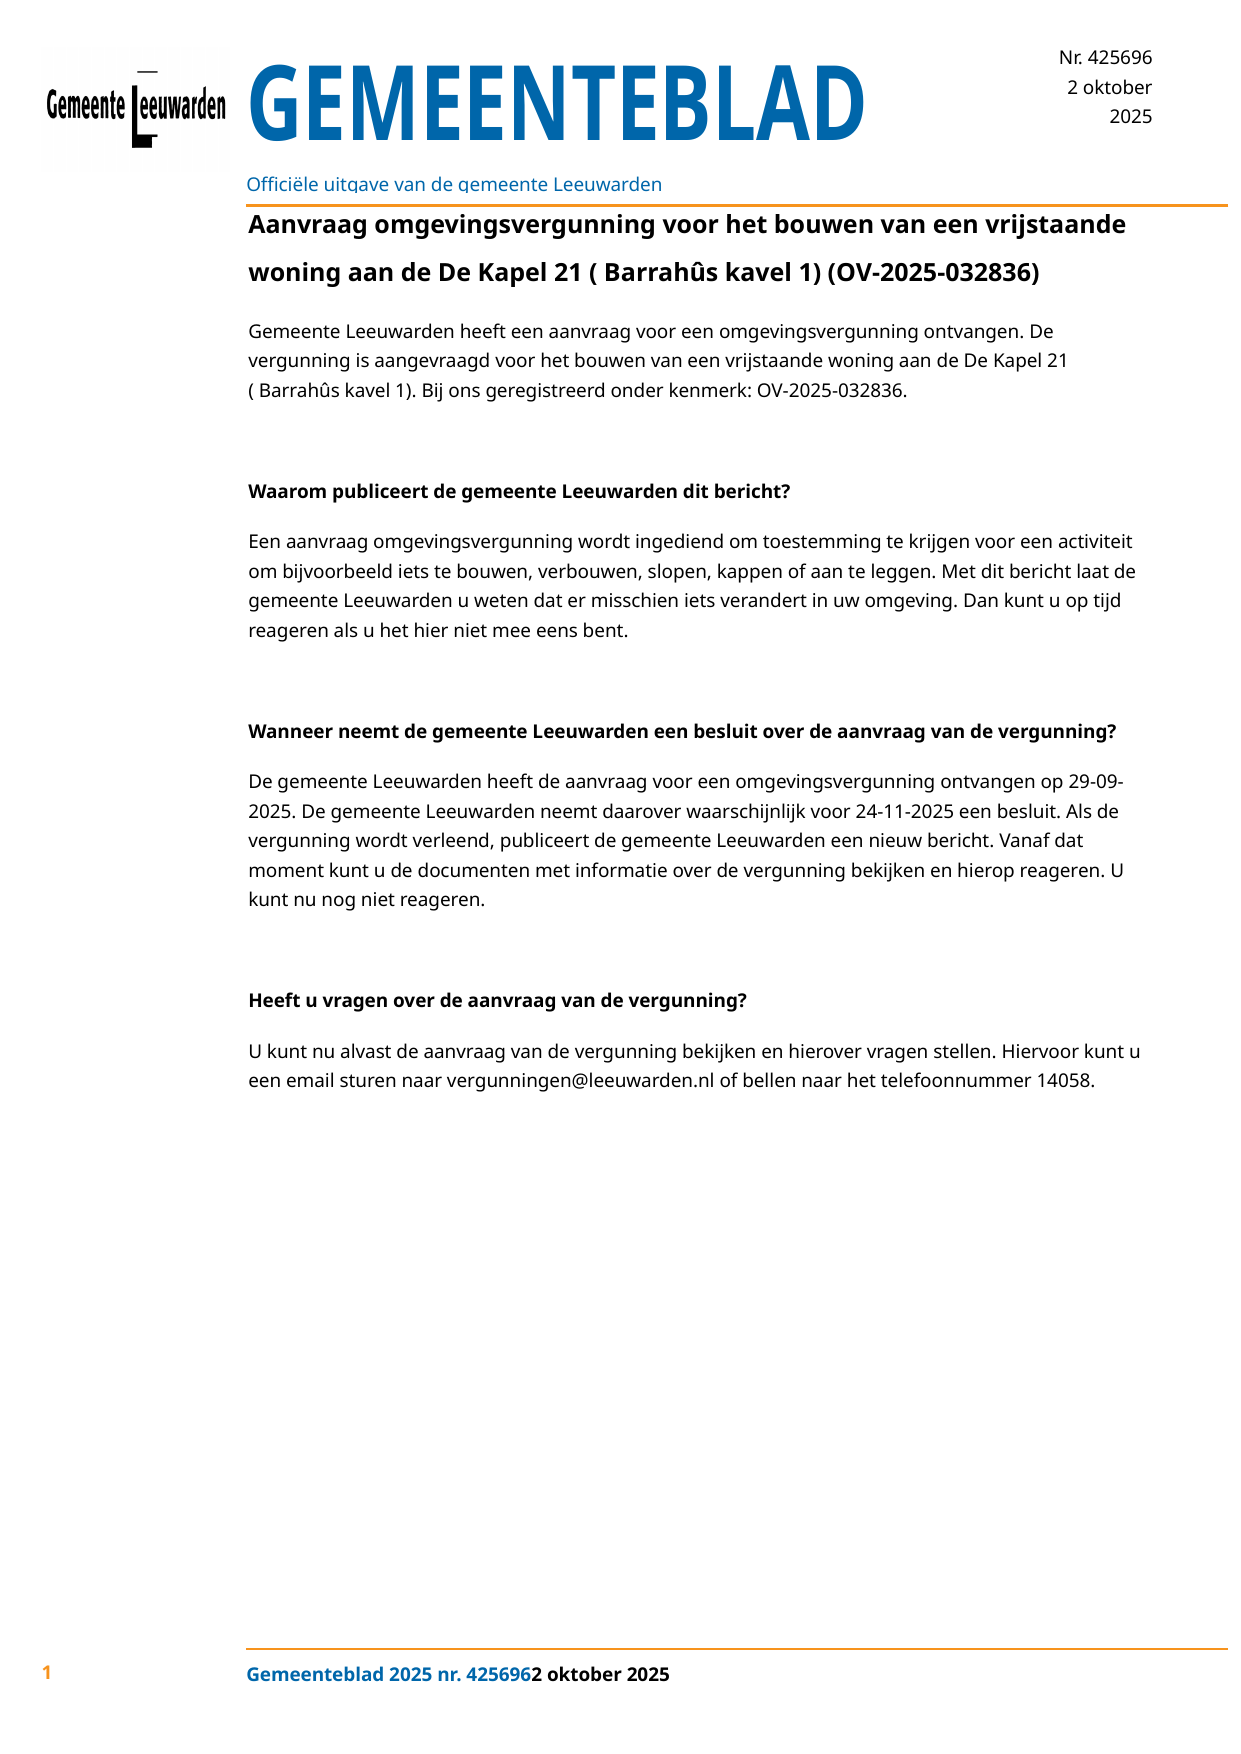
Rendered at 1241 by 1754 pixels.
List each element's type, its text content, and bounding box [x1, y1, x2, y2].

text Gemeente Leeuwarden heeft een aanvraag voor een omgevingsvergunning ontvangen. De vergunning is aangevraagd voor het bouwen van een vrijstaande woning aan de De Kapel 21 ( Barrahûs kavel 1). Bij ons geregistreerd onder kenmerk: OV-2025-032836. [248, 318, 1152, 403]
text De gemeente Leeuwarden heeft de aanvraag voor een omgevingsvergunning ontvangen op 29-09-2025. De gemeente Leeuwarden neemt daarover waarschijnlijk voor 24-11-2025 een besluit. Als de vergunning wordt verleend, publiceert de gemeente Leeuwarden een nieuw bericht. Vanaf dat moment kunt u de documenten met informatie over de vergunning bekijken en hierop reageren. U kunt nu nog niet reageren. [248, 768, 1152, 912]
text U kunt nu alvast de aanvraag van de vergunning bekijken en hierover vragen stellen. Hiervoor kunt u een email sturen naar vergunningen@leeuwarden.nl of bellen naar het telefoonnummer 14058. [248, 1038, 1152, 1093]
text Een aanvraag omgevingsvergunning wordt ingediend om toestemming te krijgen voor een activiteit om bijvoorbeeld iets te bouwen, verbouwen, slopen, kappen of aan te leggen. Met dit bericht laat de gemeente Leeuwarden u weten dat er misschien iets verandert in uw omgeving. Dan kunt u op tijd reageren als u het hier niet mee eens bent. [248, 528, 1152, 643]
text Heeft u vragen over de aanvraag van de vergunning? [248, 987, 1152, 1013]
picture [41, 47, 231, 172]
text Wanneer neemt de gemeente Leeuwarden een besluit over de aanvraag van de vergunning? [248, 718, 1152, 744]
text Aanvraag omgevingsvergunning voor het bouwen van een vrijstaande woning aan de De Kapel 21 ( Barrahûs kavel 1) (OV-2025-032836) [248, 207, 1152, 288]
text Waarom publiceert de gemeente Leeuwarden dit bericht? [248, 478, 1152, 504]
